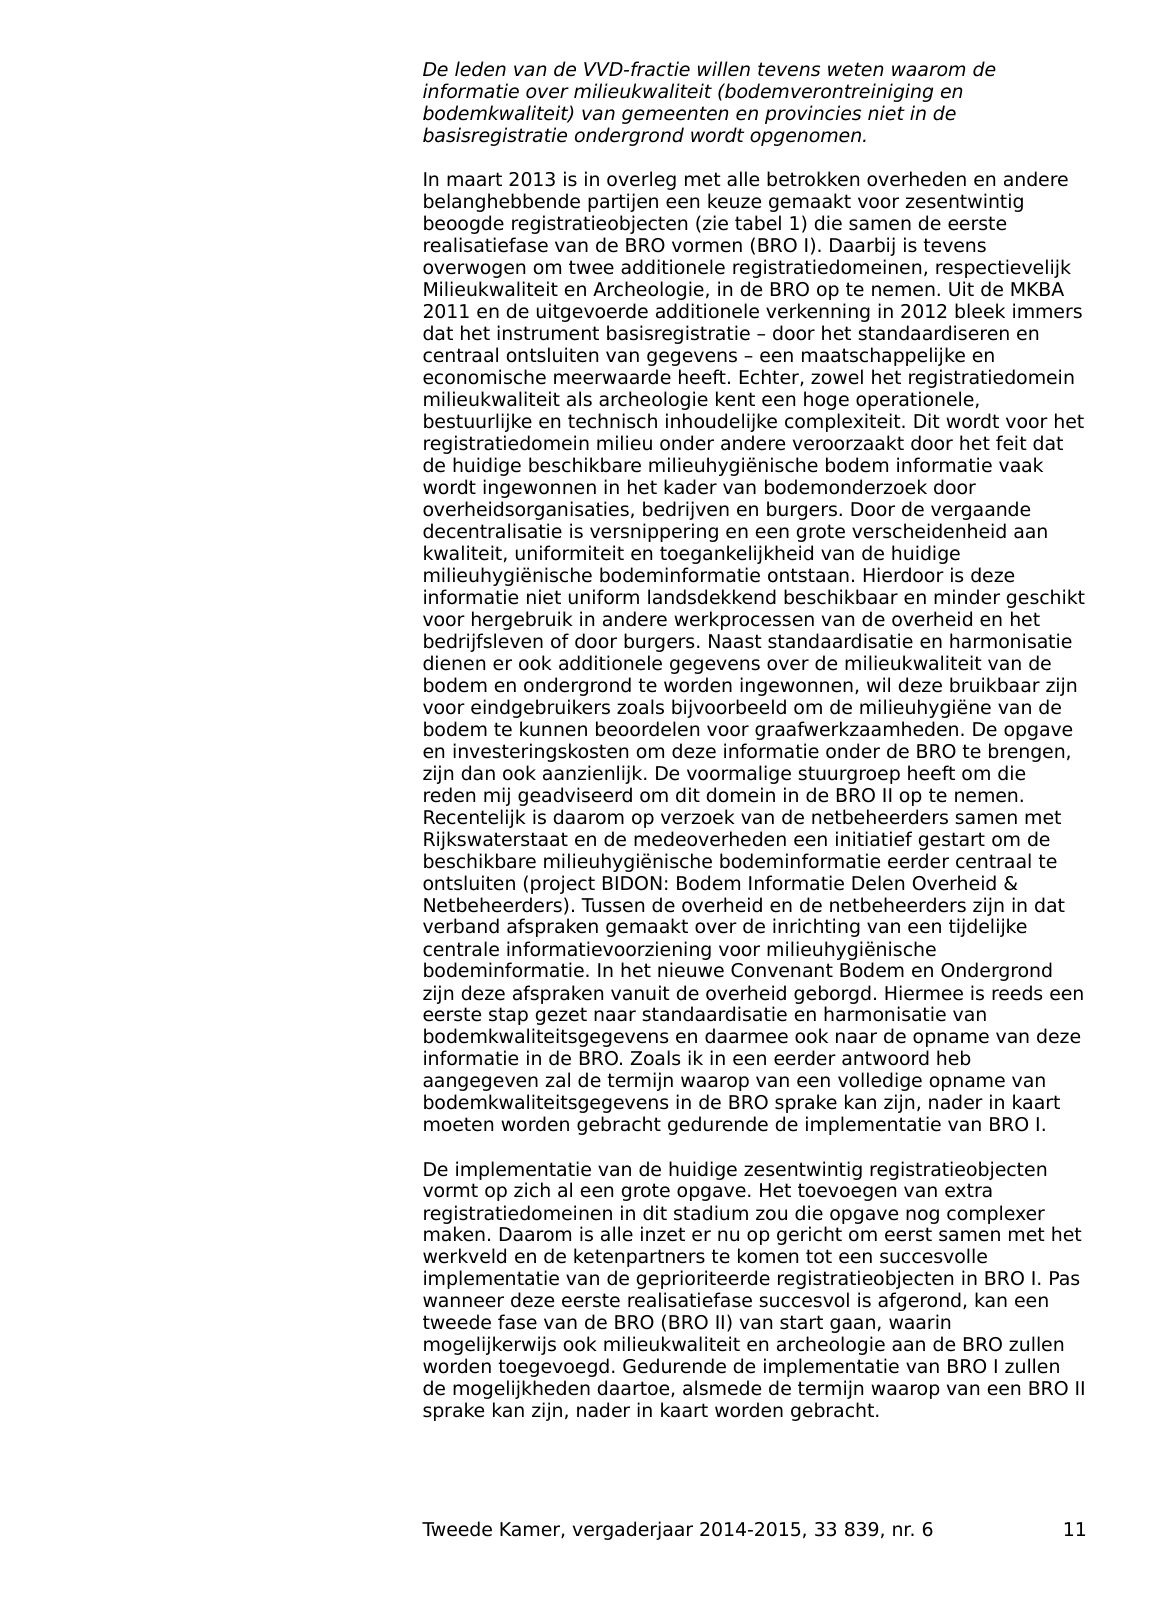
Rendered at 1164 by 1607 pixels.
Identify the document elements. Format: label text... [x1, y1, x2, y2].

text Recentelijk is daarom op verzoek van de netbeheerders samen met Rijkswaterstaat en de medeoverheden een initiatief gestart om de beschikbare milieuhygiënische bodeminformatie eerder centraal te ontsluiten (project BIDON: Bodem Informatie Delen Overheid & Netbeheerders). Tussen de overheid en de netbeheerders zijn in dat verband afspraken gemaakt over de inrichting van een tijdelijke centrale informatievoorziening voor milieuhygiënische bodeminformatie. In het nieuwe Convenant Bodem en Ondergrond zijn deze afspraken vanuit de overheid geborgd. Hiermee is reeds een eerste stap gezet naar standaardisatie en harmonisatie van bodemkwaliteitsgegevens en daarmee ook naar de opname van deze informatie in de BRO. Zoals ik in een eerder antwoord heb aangegeven zal de termijn waarop van een volledige opname van bodemkwaliteitsgegevens in de BRO sprake kan zijn, nader in kaart moeten worden gebracht gedurende de implementatie van BRO I. [422, 807, 1087, 1136]
text De implementatie van de huidige zesentwintig registratieobjecten vormt op zich al een grote opgave. Het toevoegen van extra registratiedomeinen in dit stadium zou die opgave nog complexer maken. Daarom is alle inzet er nu op gericht om eerst samen met het werkveld en de ketenpartners te komen tot een succesvolle implementatie van de geprioriteerde registratieobjecten in BRO I. Pas wanneer deze eerste realisatiefase succesvol is afgerond, kan een tweede fase van de BRO (BRO II) van start gaan, waarin mogelijkerwijs ook milieukwaliteit en archeologie aan de BRO zullen worden toegevoegd. Gedurende de implementatie van BRO I zullen de mogelijkheden daartoe, alsmede de termijn waarop van een BRO II sprake kan zijn, nader in kaart worden gebracht. [422, 1158, 1087, 1422]
text De leden van de VVD-fractie willen tevens weten waarom de informatie over milieukwaliteit (bodemverontreiniging en bodemkwaliteit) van gemeenten en provincies niet in de basisregistratie ondergrond wordt opgenomen. [422, 59, 1087, 147]
text In maart 2013 is in overleg met alle betrokken overheden en andere belanghebbende partijen een keuze gemaakt voor zesentwintig beoogde registratieobjecten (zie tabel 1) die samen de eerste realisatiefase van de BRO vormen (BRO I). Daarbij is tevens overwogen om twee additionele registratiedomeinen, respectievelijk Milieukwaliteit en Archeologie, in de BRO op te nemen. Uit de MKBA 2011 en de uitgevoerde additionele verkenning in 2012 bleek immers dat het instrument basisregistratie – door het standaardiseren en centraal ontsluiten van gegevens – een maatschappelijke en economische meerwaarde heeft. Echter, zowel het registratiedomein milieukwaliteit als archeologie kent een hoge operationele, bestuurlijke en technisch inhoudelijke complexiteit. Dit wordt voor het registratiedomein milieu onder andere veroorzaakt door het feit dat de huidige beschikbare milieuhygiënische bodem informatie vaak wordt ingewonnen in het kader van bodemonderzoek door overheidsorganisaties, bedrijven en burgers. Door de vergaande decentralisatie is versnippering en een grote verscheidenheid aan kwaliteit, uniformiteit en toegankelijkheid van de huidige milieuhygiënische bodeminformatie ontstaan. Hierdoor is deze informatie niet uniform landsdekkend beschikbaar en minder geschikt voor hergebruik in andere werkprocessen van de overheid en het bedrijfsleven of door burgers. Naast standaardisatie en harmonisatie dienen er ook additionele gegevens over de milieukwaliteit van de bodem en ondergrond te worden ingewonnen, wil deze bruikbaar zijn voor eindgebruikers zoals bijvoorbeeld om de milieuhygiëne van de bodem te kunnen beoordelen voor graafwerkzaamheden. De opgave en investeringskosten om deze informatie onder de BRO te brengen, zijn dan ook aanzienlijk. De voormalige stuurgroep heeft om die reden mij geadviseerd om dit domein in de BRO II op te nemen. [422, 169, 1087, 807]
